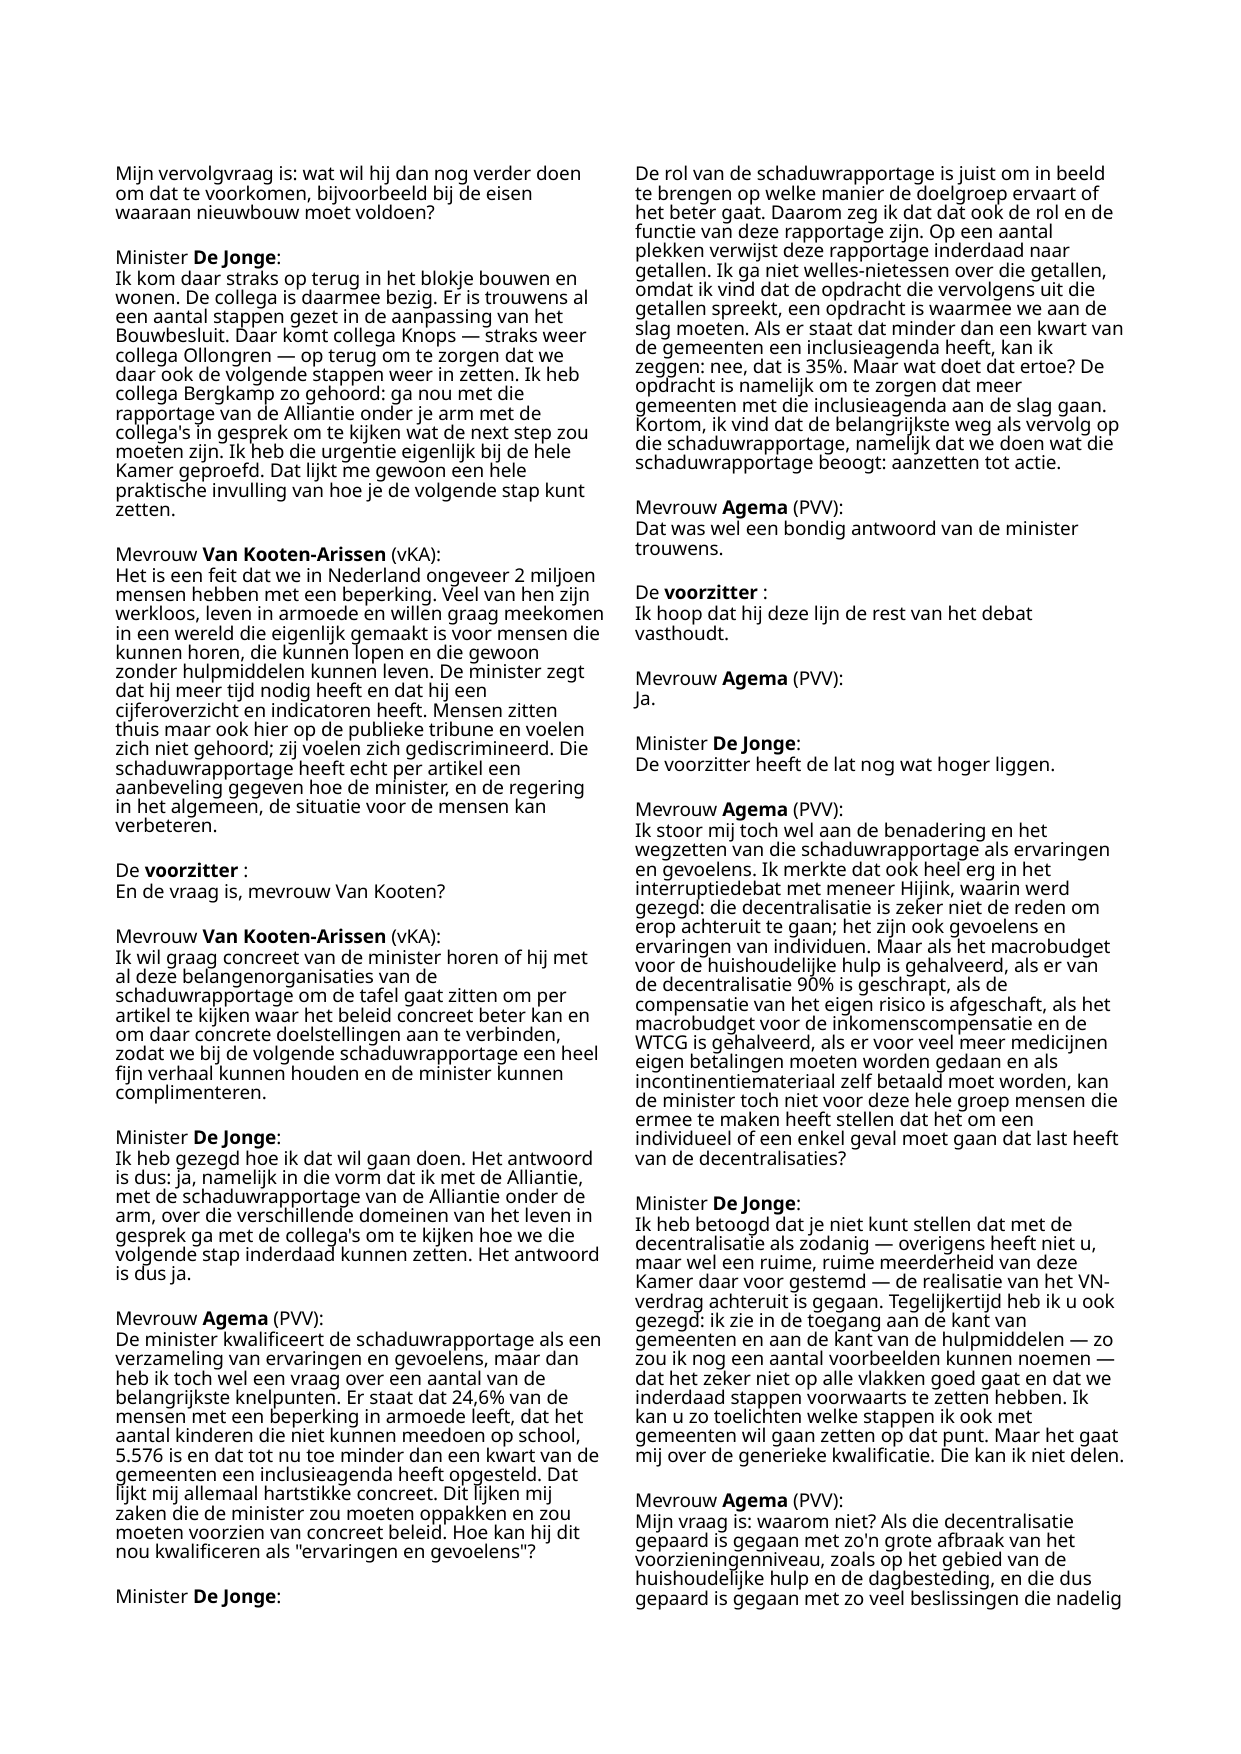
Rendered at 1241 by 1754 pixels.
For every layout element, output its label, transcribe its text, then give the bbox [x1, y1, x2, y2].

text Mevrouw Van Kooten-Arissen (vKA): [115, 541, 605, 567]
text Ik stoor mij toch wel aan de benadering en het wegzetten van die schaduwrapportage als ervaringen en gevoelens. Ik merkte dat ook heel erg in het interruptiedebat met meneer Hijink, waarin werd gezegd: die decentralisatie is zeker niet de reden om erop achteruit te gaan; het zijn ook gevoelens en ervaringen van individuen. Maar als het macrobudget voor de huishoudelijke hulp is gehalveerd, als er van de decentralisatie 90% is geschrapt, als de compensatie van het eigen risico is afgeschaft, als het macrobudget voor de inkomenscompensatie en de WTCG is gehalveerd, als er voor veel meer medicijnen eigen betalingen moeten worden gedaan en als incontinentiemateriaal zelf betaald moet worden, kan de minister toch niet voor deze hele groep mensen die ermee te maken heeft stellen dat het om een individueel of een enkel geval moet gaan dat last heeft van de decentralisaties? [635, 822, 1125, 1169]
text De rol van de schaduwrapportage is juist om in beeld te brengen op welke manier de doelgroep ervaart of het beter gaat. Daarom zeg ik dat dat ook de rol en de functie van deze rapportage zijn. Op een aantal plekken verwijst deze rapportage inderdaad naar getallen. Ik ga niet welles-nietessen over die getallen, omdat ik vind dat de opdracht die vervolgens uit die getallen spreekt, een opdracht is waarmee we aan de slag moeten. Als er staat dat minder dan een kwart van de gemeenten een inclusieagenda heeft, kan ik zeggen: nee, dat is 35%. Maar wat doet dat ertoe? De opdracht is namelijk om te zorgen dat meer gemeenten met die inclusieagenda aan de slag gaan. Kortom, ik vind dat de belangrijkste weg als vervolg op die schaduwrapportage, namelijk dat we doen wat die schaduwrapportage beoogt: aanzetten tot actie. [635, 165, 1125, 474]
text Ik kom daar straks op terug in het blokje bouwen en wonen. De collega is daarmee bezig. Er is trouwens al een aantal stappen gezet in de aanpassing van het Bouwbesluit. Daar komt collega Knops — straks weer collega Ollongren — op terug om te zorgen dat we daar ook de volgende stappen weer in zetten. Ik heb collega Bergkamp zo gehoord: ga nou met die rapportage van de Alliantie onder je arm met de collega's in gesprek om te kijken wat de next step zou moeten zijn. Ik heb die urgentie eigenlijk bij de hele Kamer geproefd. Dat lijkt me gewoon een hele praktische invulling van hoe je de volgende stap kunt zetten. [115, 270, 605, 520]
text Minister De Jonge: [115, 244, 605, 270]
text De minister kwalificeert de schaduwrapportage als een verzameling van ervaringen en gevoelens, maar dan heb ik toch wel een vraag over een aantal van de belangrijkste knelpunten. Er staat dat 24,6% van de mensen met een beperking in armoede leeft, dat het aantal kinderen die niet kunnen meedoen op school, 5.576 is en dat tot nu toe minder dan een kwart van de gemeenten een inclusieagenda heeft opgesteld. Dat lijkt mij allemaal hartstikke concreet. Dit lijken mij zaken die de minister zou moeten oppakken en zou moeten voorzien van concreet beleid. Hoe kan hij dit nou kwalificeren als "ervaringen en gevoelens"? [115, 1331, 605, 1562]
text Minister De Jonge: [635, 731, 1125, 756]
text Mevrouw Agema (PVV): [635, 665, 1125, 690]
text Mijn vraag is: waarom niet? Als die decentralisatie gepaard is gegaan met zo'n grote afbraak van het voorzieningenniveau, zoals op het gebied van de huishoudelijke hulp en de dagbesteding, en die dus gepaard is gegaan met zo veel beslissingen die nadelig [635, 1513, 1125, 1609]
text Mijn vervolgvraag is: wat wil hij dan nog verder doen om dat te voorkomen, bijvoorbeeld bij de eisen waaraan nieuwbouw moet voldoen? [115, 165, 605, 223]
text Mevrouw Agema (PVV): [635, 494, 1125, 520]
text De voorzitter : [115, 857, 605, 883]
text Minister De Jonge: [115, 1583, 605, 1609]
text De voorzitter heeft de lat nog wat hoger liggen. [635, 756, 1125, 776]
text Mevrouw Agema (PVV): [115, 1305, 605, 1331]
text Minister De Jonge: [115, 1124, 605, 1150]
text Dat was wel een bondig antwoord van de minister trouwens. [635, 520, 1125, 559]
text Ja. [635, 690, 1125, 710]
text Mevrouw Agema (PVV): [635, 796, 1125, 822]
text Ik hoop dat hij deze lijn de rest van het debat vasthoudt. [635, 605, 1125, 644]
text Ik heb gezegd hoe ik dat wil gaan doen. Het antwoord is dus: ja, namelijk in die vorm dat ik met de Alliantie, met de schaduwrapportage van de Alliantie onder de arm, over die verschillende domeinen van het leven in gesprek ga met de collega's om te kijken hoe we die volgende stap inderdaad kunnen zetten. Het antwoord is dus ja. [115, 1150, 605, 1284]
text Mevrouw Van Kooten-Arissen (vKA): [115, 923, 605, 949]
text Ik heb betoogd dat je niet kunt stellen dat met de decentralisatie als zodanig — overigens heeft niet u, maar wel een ruime, ruime meerderheid van deze Kamer daar voor gestemd — de realisatie van het VN-verdrag achteruit is gegaan. Tegelijkertijd heb ik u ook gezegd: ik zie in de toegang aan de kant van gemeenten en aan de kant van de hulpmiddelen — zo zou ik nog een aantal voorbeelden kunnen noemen — dat het zeker niet op alle vlakken goed gaat en dat we inderdaad stappen voorwaarts te zetten hebben. Ik kan u zo toelichten welke stappen ik ook met gemeenten wil gaan zetten op dat punt. Maar het gaat mij over de generieke kwalificatie. Die kan ik niet delen. [635, 1216, 1125, 1466]
text Minister De Jonge: [635, 1190, 1125, 1216]
text Het is een feit dat we in Nederland ongeveer 2 miljoen mensen hebben met een beperking. Veel van hen zijn werkloos, leven in armoede en willen graag meekomen in een wereld die eigenlijk gemaakt is voor mensen die kunnen horen, die kunnen lopen en die gewoon zonder hulpmiddelen kunnen leven. De minister zegt dat hij meer tijd nodig heeft en dat hij een cijferoverzicht en indicatoren heeft. Mensen zitten thuis maar ook hier op de publieke tribune en voelen zich niet gehoord; zij voelen zich gediscrimineerd. Die schaduwrapportage heeft echt per artikel een aanbeveling gegeven hoe de minister, en de regering in het algemeen, de situatie voor de mensen kan verbeteren. [115, 567, 605, 837]
text Mevrouw Agema (PVV): [635, 1487, 1125, 1513]
text De voorzitter : [635, 579, 1125, 605]
text Ik wil graag concreet van de minister horen of hij met al deze belangenorganisaties van de schaduwrapportage om de tafel gaat zitten om per artikel te kijken waar het beleid concreet beter kan en om daar concrete doelstellingen aan te verbinden, zodat we bij de volgende schaduwrapportage een heel fijn verhaal kunnen houden en de minister kunnen complimenteren. [115, 949, 605, 1103]
text En de vraag is, mevrouw Van Kooten? [115, 883, 605, 902]
